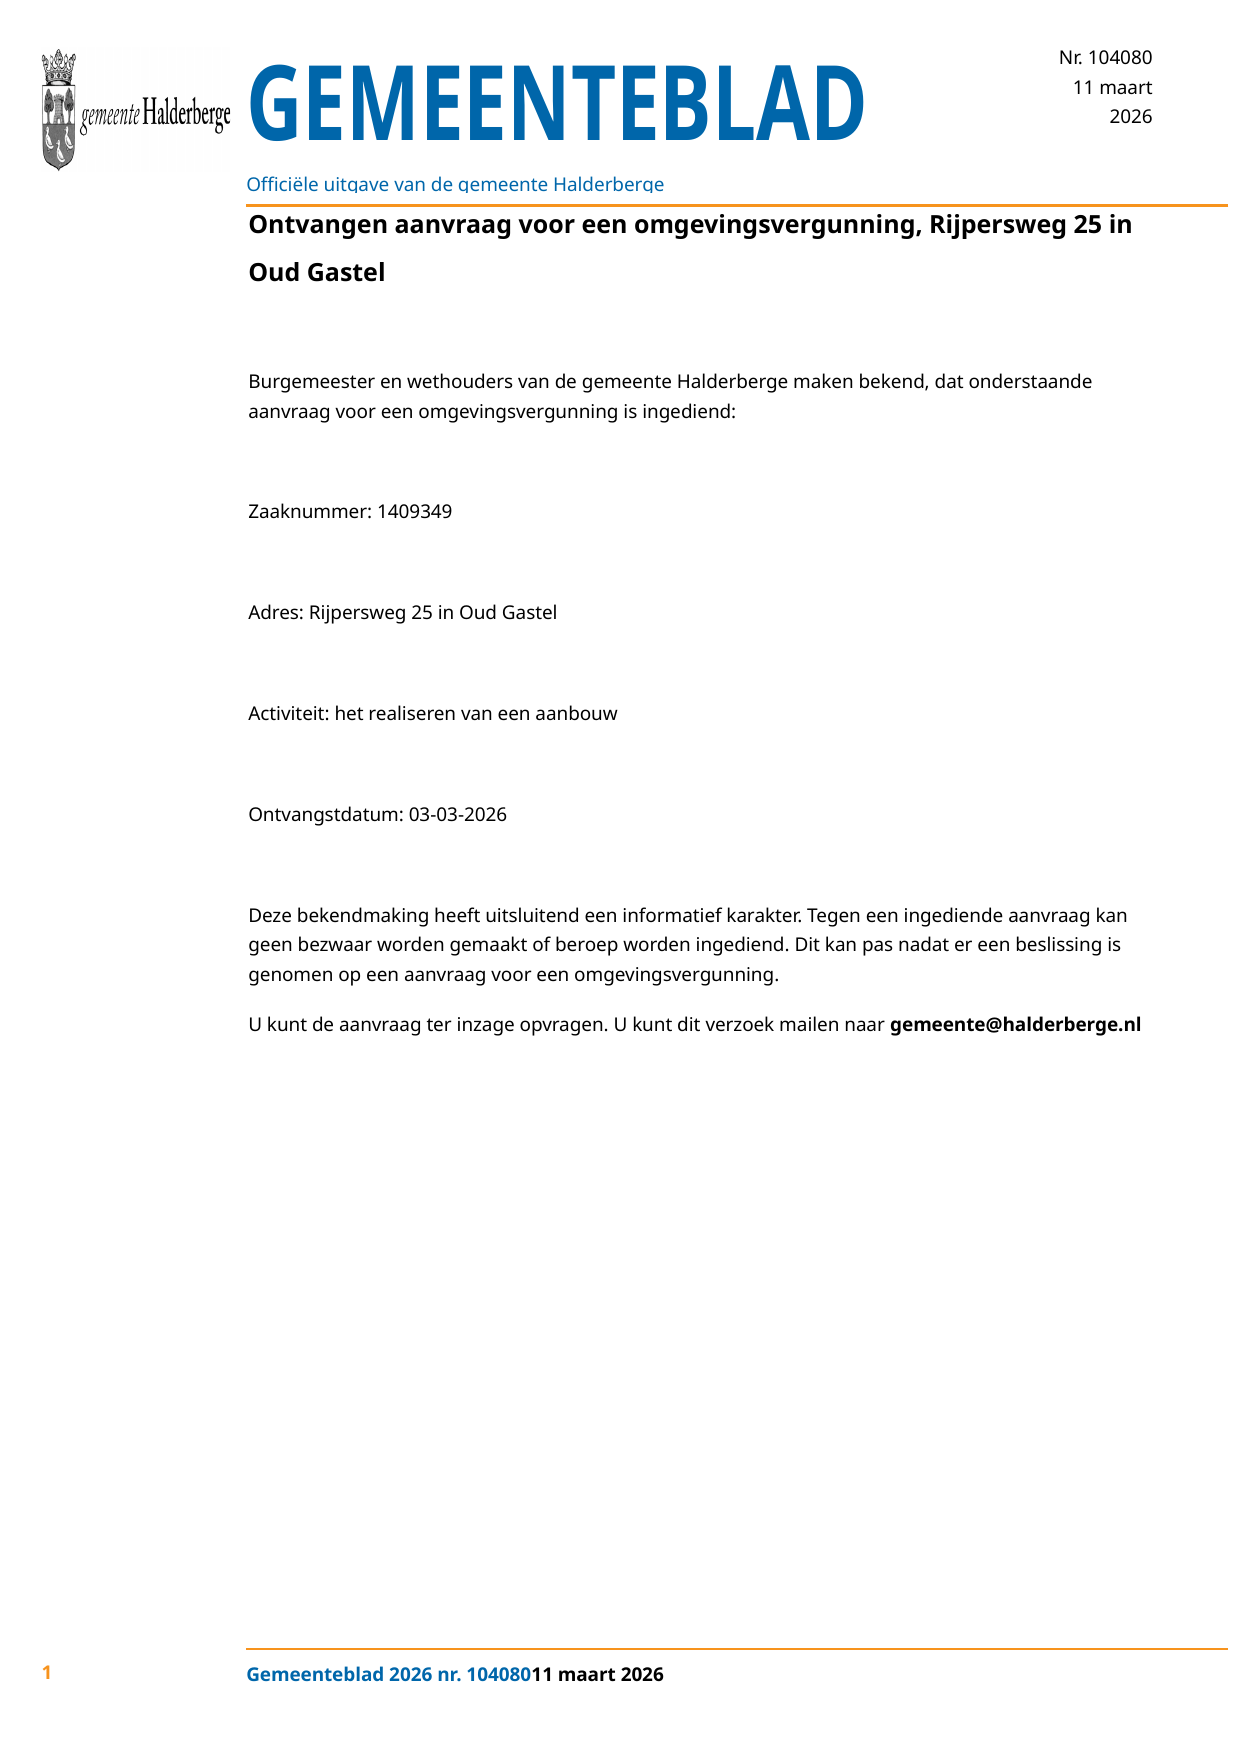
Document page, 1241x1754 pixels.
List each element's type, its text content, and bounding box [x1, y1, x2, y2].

text Adres: Rijpersweg 25 in Oud Gastel [248, 599, 1152, 625]
text U kunt de aanvraag ter inzage opvragen. U kunt dit verzoek mailen naar gemeente@halderberge.nl [248, 1012, 1152, 1037]
text Ontvangstdatum: 03-03-2026 [248, 801, 1152, 827]
picture [41, 47, 231, 172]
text Ontvangen aanvraag voor een omgevingsvergunning, Rijpersweg 25 in Oud Gastel [248, 207, 1152, 288]
text Zaaknummer: 1409349 [248, 499, 1152, 524]
text Burgemeester en wethouders van de gemeente Halderberge maken bekend, dat onderstaande aanvraag voor een omgevingsvergunning is ingediend: [248, 368, 1152, 424]
text Deze bekendmaking heeft uitsluitend een informatief karakter. Tegen een ingediende aanvraag kan geen bezwaar worden gemaakt of beroep worden ingediend. Dit kan pas nadat er een beslissing is genomen op een aanvraag voor een omgevingsvergunning. [248, 902, 1152, 987]
text Activiteit: het realiseren van een aanbouw [248, 700, 1152, 726]
